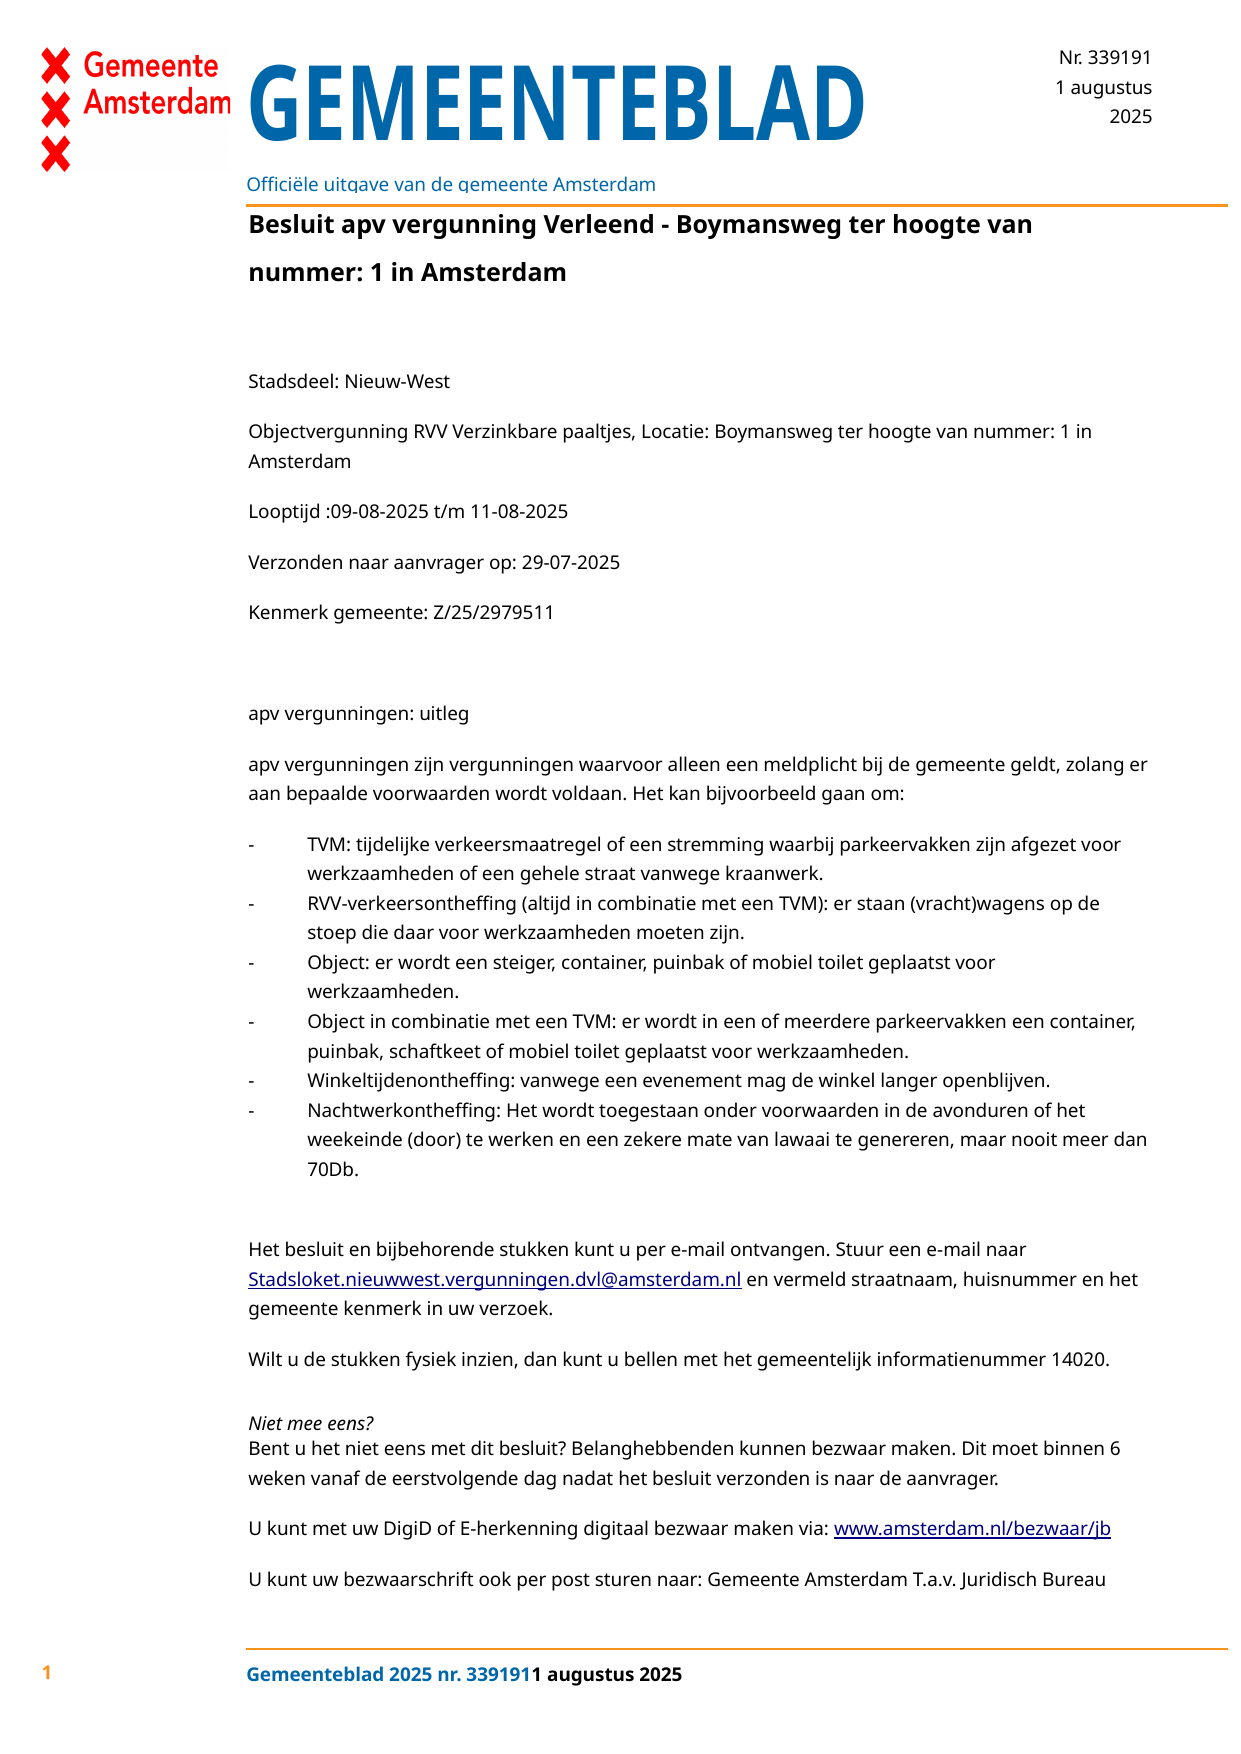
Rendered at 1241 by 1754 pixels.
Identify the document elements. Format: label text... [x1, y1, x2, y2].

text apv vergunningen: uitleg [248, 700, 1152, 726]
list Object in combinatie met een TVM: er wordt in een of meerdere parkeervakken een container, puinbak, schaftkeet of mobiel toilet geplaatst voor werkzaamheden. [248, 1008, 1152, 1064]
text Verzonden naar aanvrager op: 29-07-2025 [248, 549, 1152, 575]
text apv vergunningen zijn vergunningen waarvoor alleen een meldplicht bij de gemeente geldt, zolang er aan bepaalde voorwaarden wordt voldaan. Het kan bijvoorbeeld gaan om: [248, 751, 1152, 806]
text Kenmerk gemeente: Z/25/2979511 [248, 599, 1152, 625]
list TVM: tijdelijke verkeersmaatregel of een stremming waarbij parkeervakken zijn afgezet voor werkzaamheden of een gehele straat vanwege kraanwerk. [248, 831, 1152, 886]
text Het besluit en bijbehorende stukken kunt u per e-mail ontvangen. Stuur een e-mail naar Stadsloket.nieuwwest.vergunningen.dvl@amsterdam.nl en vermeld straatnaam, huisnummer en het gemeente kenmerk in uw verzoek. [248, 1236, 1152, 1321]
list Nachtwerkontheffing: Het wordt toegestaan onder voorwaarden in de avonduren of het weekeinde (door) te werken en een zekere mate van lawaai te genereren, maar nooit meer dan 70Db. [248, 1097, 1152, 1182]
list Winkeltijdenontheffing: vanwege een evenement mag de winkel langer openblijven. [248, 1067, 1152, 1093]
list Object: er wordt een steiger, container, puinbak of mobiel toilet geplaatst voor werkzaamheden. [248, 949, 1152, 1004]
text Objectvergunning RVV Verzinkbare paaltjes, Locatie: Boymansweg ter hoogte van nummer: 1 in Amsterdam [248, 419, 1152, 474]
picture [41, 47, 231, 172]
text Bent u het niet eens met dit besluit? Belanghebbenden kunnen bezwaar maken. Dit moet binnen 6 weken vanaf de eerstvolgende dag nadat het besluit verzonden is naar de aanvrager. [248, 1436, 1152, 1491]
text U kunt met uw DigiD of E-herkenning digitaal bezwaar maken via: www.amsterdam.nl/bezwaar/jb [248, 1516, 1152, 1541]
text Stadsdeel: Nieuw-West [248, 368, 1152, 394]
text Looptijd :09-08-2025 t/m 11-08-2025 [248, 499, 1152, 524]
text U kunt uw bezwaarschrift ook per post sturen naar: Gemeente Amsterdam T.a.v. Juridisch Bureau [248, 1566, 1152, 1592]
list RVV-verkeersontheffing (altijd in combinatie met een TVM): er staan (vracht)wagens op de stoep die daar voor werkzaamheden moeten zijn. [248, 890, 1152, 945]
text Niet mee eens? [248, 1410, 1152, 1436]
text Wilt u de stukken fysiek inzien, dan kunt u bellen met het gemeentelijk informatienummer 14020. [248, 1346, 1152, 1372]
text Besluit apv vergunning Verleend - Boymansweg ter hoogte van nummer: 1 in Amsterdam [248, 207, 1152, 288]
